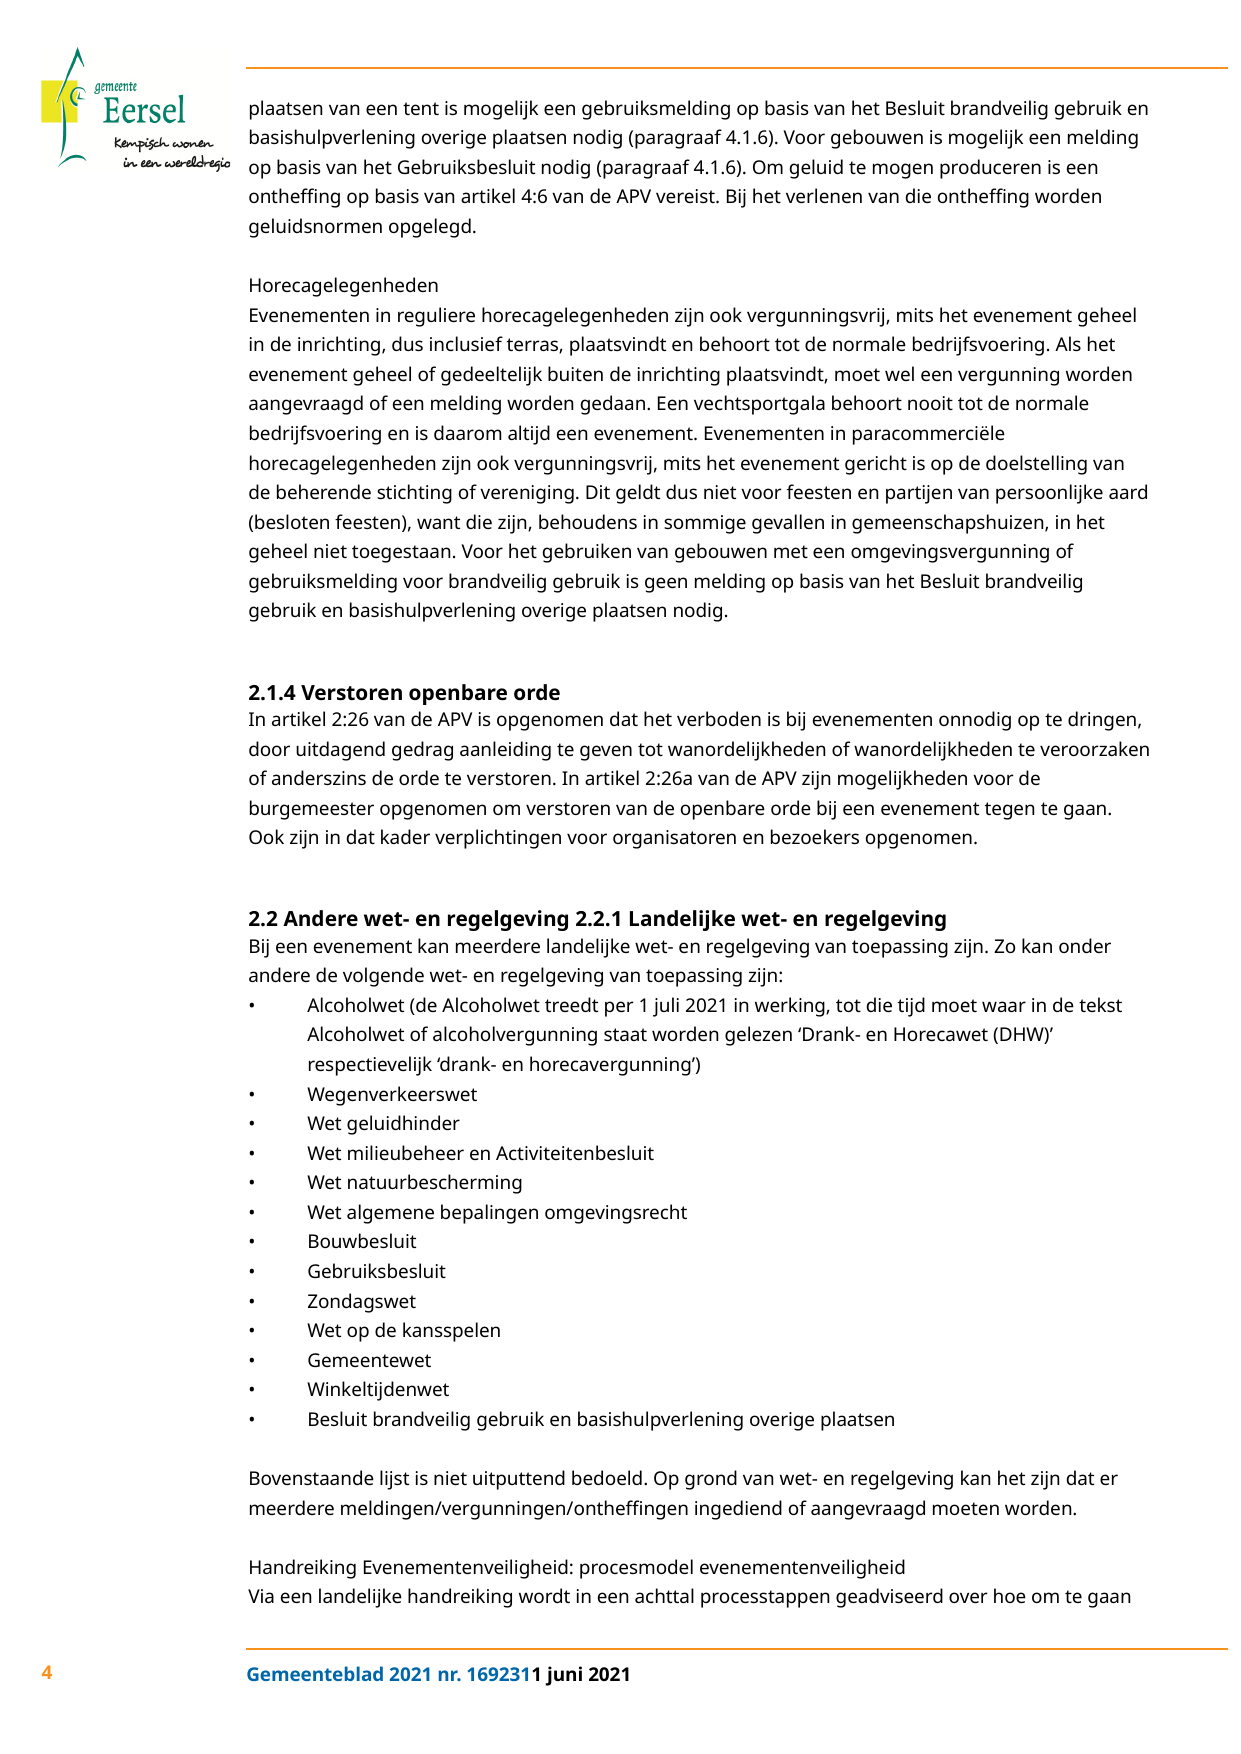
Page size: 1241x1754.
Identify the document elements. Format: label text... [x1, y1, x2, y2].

text plaatsen van een tent is mogelijk een gebruiksmelding op basis van het Besluit brandveilig gebruik en basishulpverlening overige plaatsen nodig (paragraaf 4.1.6). Voor gebouwen is mogelijk een melding op basis van het Gebruiksbesluit nodig (paragraaf 4.1.6). Om geluid te mogen produceren is een ontheffing op basis van artikel 4:6 van de APV vereist. Bij het verlenen van die ontheffing worden geluidsnormen opgelegd. [248, 95, 1152, 239]
text Via een landelijke handreiking wordt in een achttal processtappen geadviseerd over hoe om te gaan [248, 1584, 1152, 1609]
text Handreiking Evenementenveiligheid: procesmodel evenementenveiligheid [248, 1554, 1152, 1580]
list Alcoholwet (de Alcoholwet treedt per 1 juli 2021 in werking, tot die tijd moet waar in de tekst Alcoholwet of alcoholvergunning staat worden gelezen ‘Drank- en Horecawet (DHW)’ respectievelijk ‘drank- en horecavergunning’) [248, 992, 1152, 1077]
text Horecagelegenheden [248, 272, 1152, 298]
picture [41, 47, 231, 172]
list Wegenverkeerswet [248, 1081, 1152, 1107]
text 2.2 Andere wet- en regelgeving 2.2.1 Landelijke wet- en regelgeving [248, 904, 1152, 933]
list Wet geluidhinder [248, 1110, 1152, 1136]
text Bij een evenement kan meerdere landelijke wet- en regelgeving van toepassing zijn. Zo kan onder andere de volgende wet- en regelgeving van toepassing zijn: [248, 933, 1152, 988]
list Wet milieubeheer en Activiteitenbesluit [248, 1140, 1152, 1166]
text Evenementen in reguliere horecagelegenheden zijn ook vergunningsvrij, mits het evenement geheel in de inrichting, dus inclusief terras, plaatsvindt en behoort tot de normale bedrijfsvoering. Als het evenement geheel of gedeeltelijk buiten de inrichting plaatsvindt, moet wel een vergunning worden aangevraagd of een melding worden gedaan. Een vechtsportgala behoort nooit tot de normale bedrijfsvoering en is daarom altijd een evenement. Evenementen in paracommerciële horecagelegenheden zijn ook vergunningsvrij, mits het evenement gericht is op de doelstelling van de beherende stichting of vereniging. Dit geldt dus niet voor feesten en partijen van persoonlijke aard (besloten feesten), want die zijn, behoudens in sommige gevallen in gemeenschapshuizen, in het geheel niet toegestaan. Voor het gebruiken van gebouwen met een omgevingsvergunning of gebruiksmelding voor brandveilig gebruik is geen melding op basis van het Besluit brandveilig gebruik en basishulpverlening overige plaatsen nodig. [248, 302, 1152, 623]
list Bouwbesluit [248, 1229, 1152, 1254]
list Wet natuurbescherming [248, 1169, 1152, 1195]
list Gebruiksbesluit [248, 1258, 1152, 1284]
list Wet op de kansspelen [248, 1317, 1152, 1343]
list Wet algemene bepalingen omgevingsrecht [248, 1199, 1152, 1225]
text 2.1.4 Verstoren openbare orde [248, 678, 1152, 706]
text In artikel 2:26 van de APV is opgenomen dat het verboden is bij evenementen onnodig op te dringen, door uitdagend gedrag aanleiding te geven tot wanordelijkheden of wanordelijkheden te veroorzaken of anderszins de orde te verstoren. In artikel 2:26a van de APV zijn mogelijkheden voor de burgemeester opgenomen om verstoren van de openbare orde bij een evenement tegen te gaan. Ook zijn in dat kader verplichtingen voor organisatoren en bezoekers opgenomen. [248, 706, 1152, 850]
list Gemeentewet [248, 1347, 1152, 1373]
list Besluit brandveilig gebruik en basishulpverlening overige plaatsen [248, 1406, 1152, 1432]
list Winkeltijdenwet [248, 1377, 1152, 1402]
text Bovenstaande lijst is niet uitputtend bedoeld. Op grond van wet- en regelgeving kan het zijn dat er meerdere meldingen/vergunningen/ontheffingen ingediend of aangevraagd moeten worden. [248, 1465, 1152, 1521]
list Zondagswet [248, 1288, 1152, 1314]
